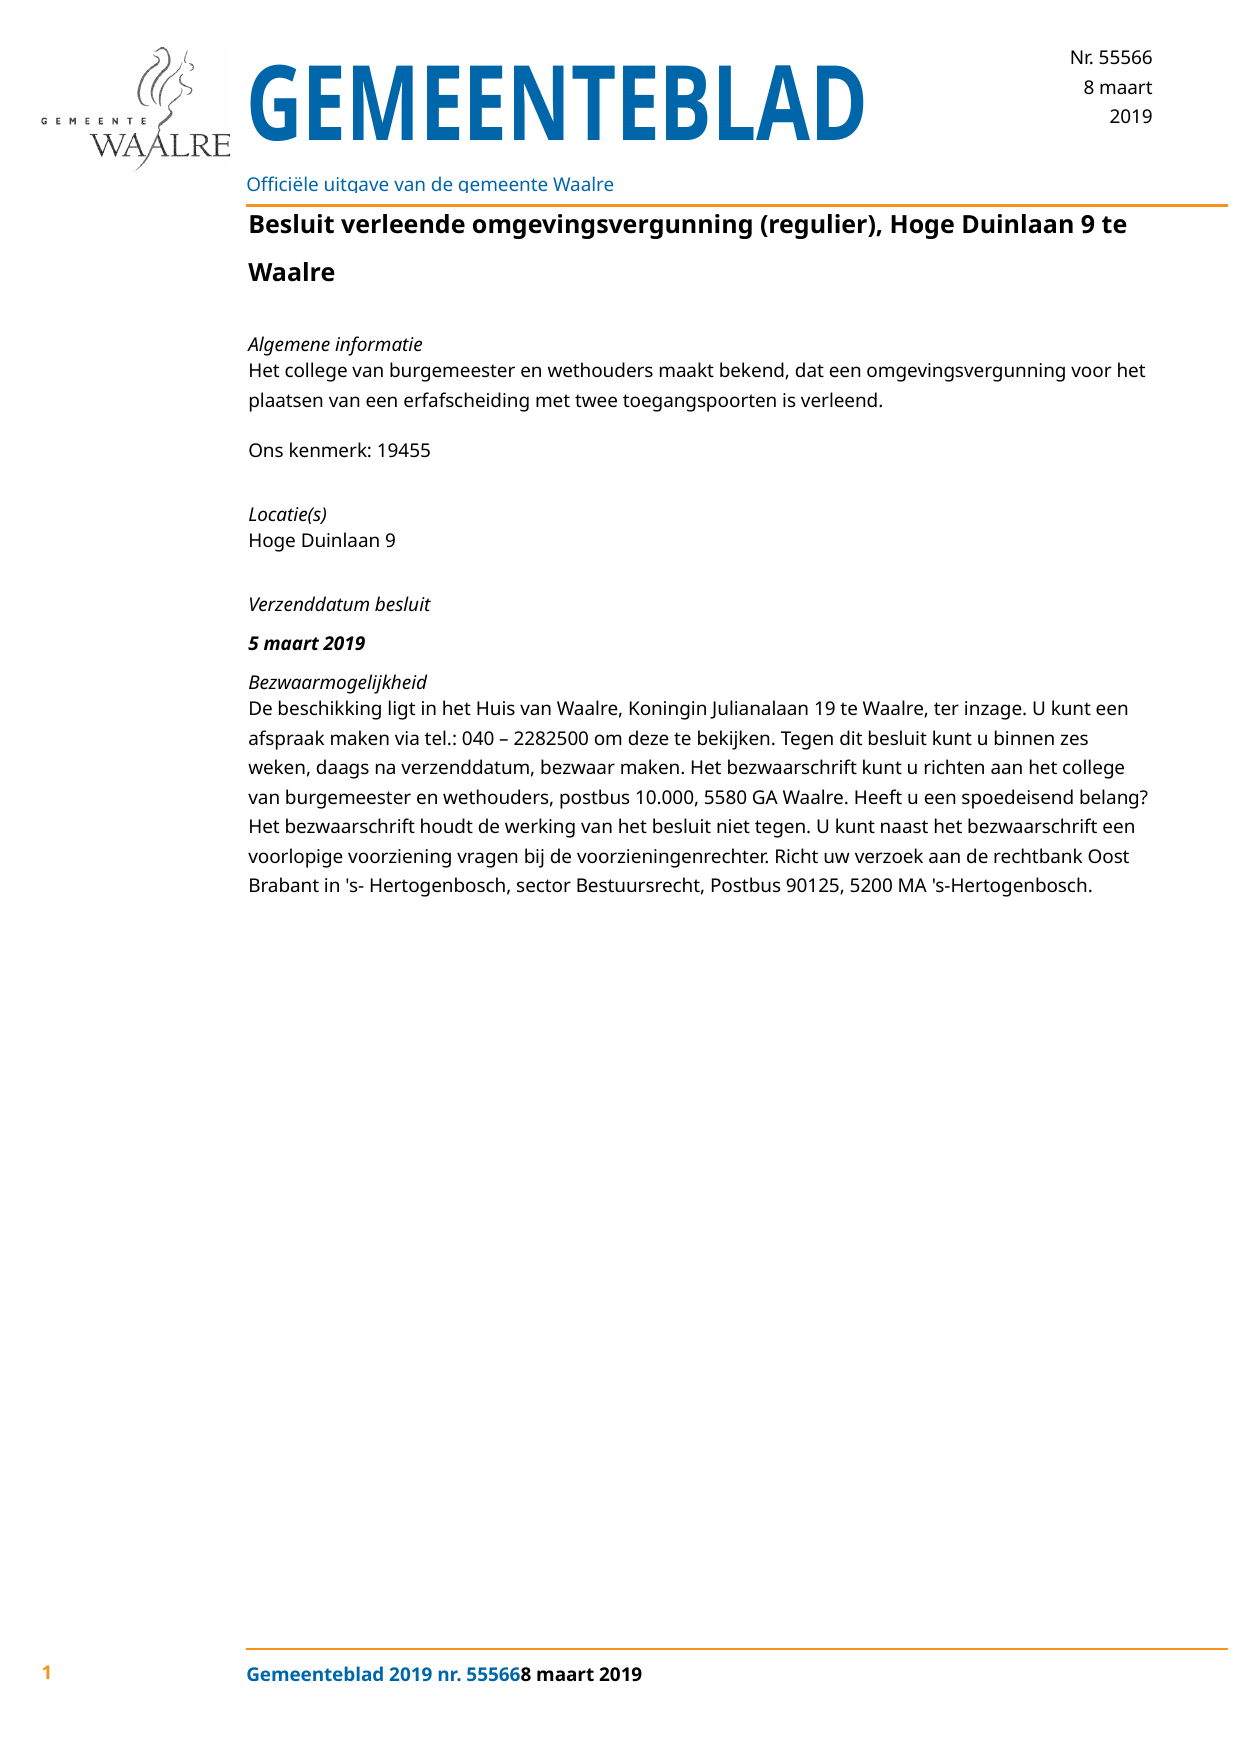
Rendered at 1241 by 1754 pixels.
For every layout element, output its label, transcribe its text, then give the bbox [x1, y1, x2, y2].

text Hoge Duinlaan 9 [248, 527, 1152, 553]
text Ons kenmerk: 19455 [248, 437, 1152, 463]
text Locatie(s) [248, 501, 1152, 527]
text Het college van burgemeester en wethouders maakt bekend, dat een omgevingsvergunning voor het plaatsen van een erfafscheiding met twee toegangspoorten is verleend. [248, 357, 1152, 412]
text Verzenddatum besluit [248, 591, 1152, 617]
text 5 maart 2019 [248, 630, 1152, 656]
picture [41, 47, 231, 172]
text Bezwaarmogelijkheid [248, 669, 1152, 695]
text Besluit verleende omgevingsvergunning (regulier), Hoge Duinlaan 9 te Waalre [248, 207, 1152, 288]
text De beschikking ligt in het Huis van Waalre, Koningin Julianalaan 19 te Waalre, ter inzage. U kunt een afspraak maken via tel.: 040 – 2282500 om deze te bekijken. Tegen dit besluit kunt u binnen zes weken, daags na verzenddatum, bezwaar maken. Het bezwaarschrift kunt u richten aan het college van burgemeester en wethouders, postbus 10.000, 5580 GA Waalre. Heeft u een spoedeisend belang? Het bezwaarschrift houdt de werking van het besluit niet tegen. U kunt naast het bezwaarschrift een voorlopige voorziening vragen bij de voorzieningenrechter. Richt uw verzoek aan de rechtbank Oost Brabant in 's- Hertogenbosch, sector Bestuursrecht, Postbus 90125, 5200 MA 's-Hertogenbosch. [248, 695, 1152, 898]
text Algemene informatie [248, 331, 1152, 357]
